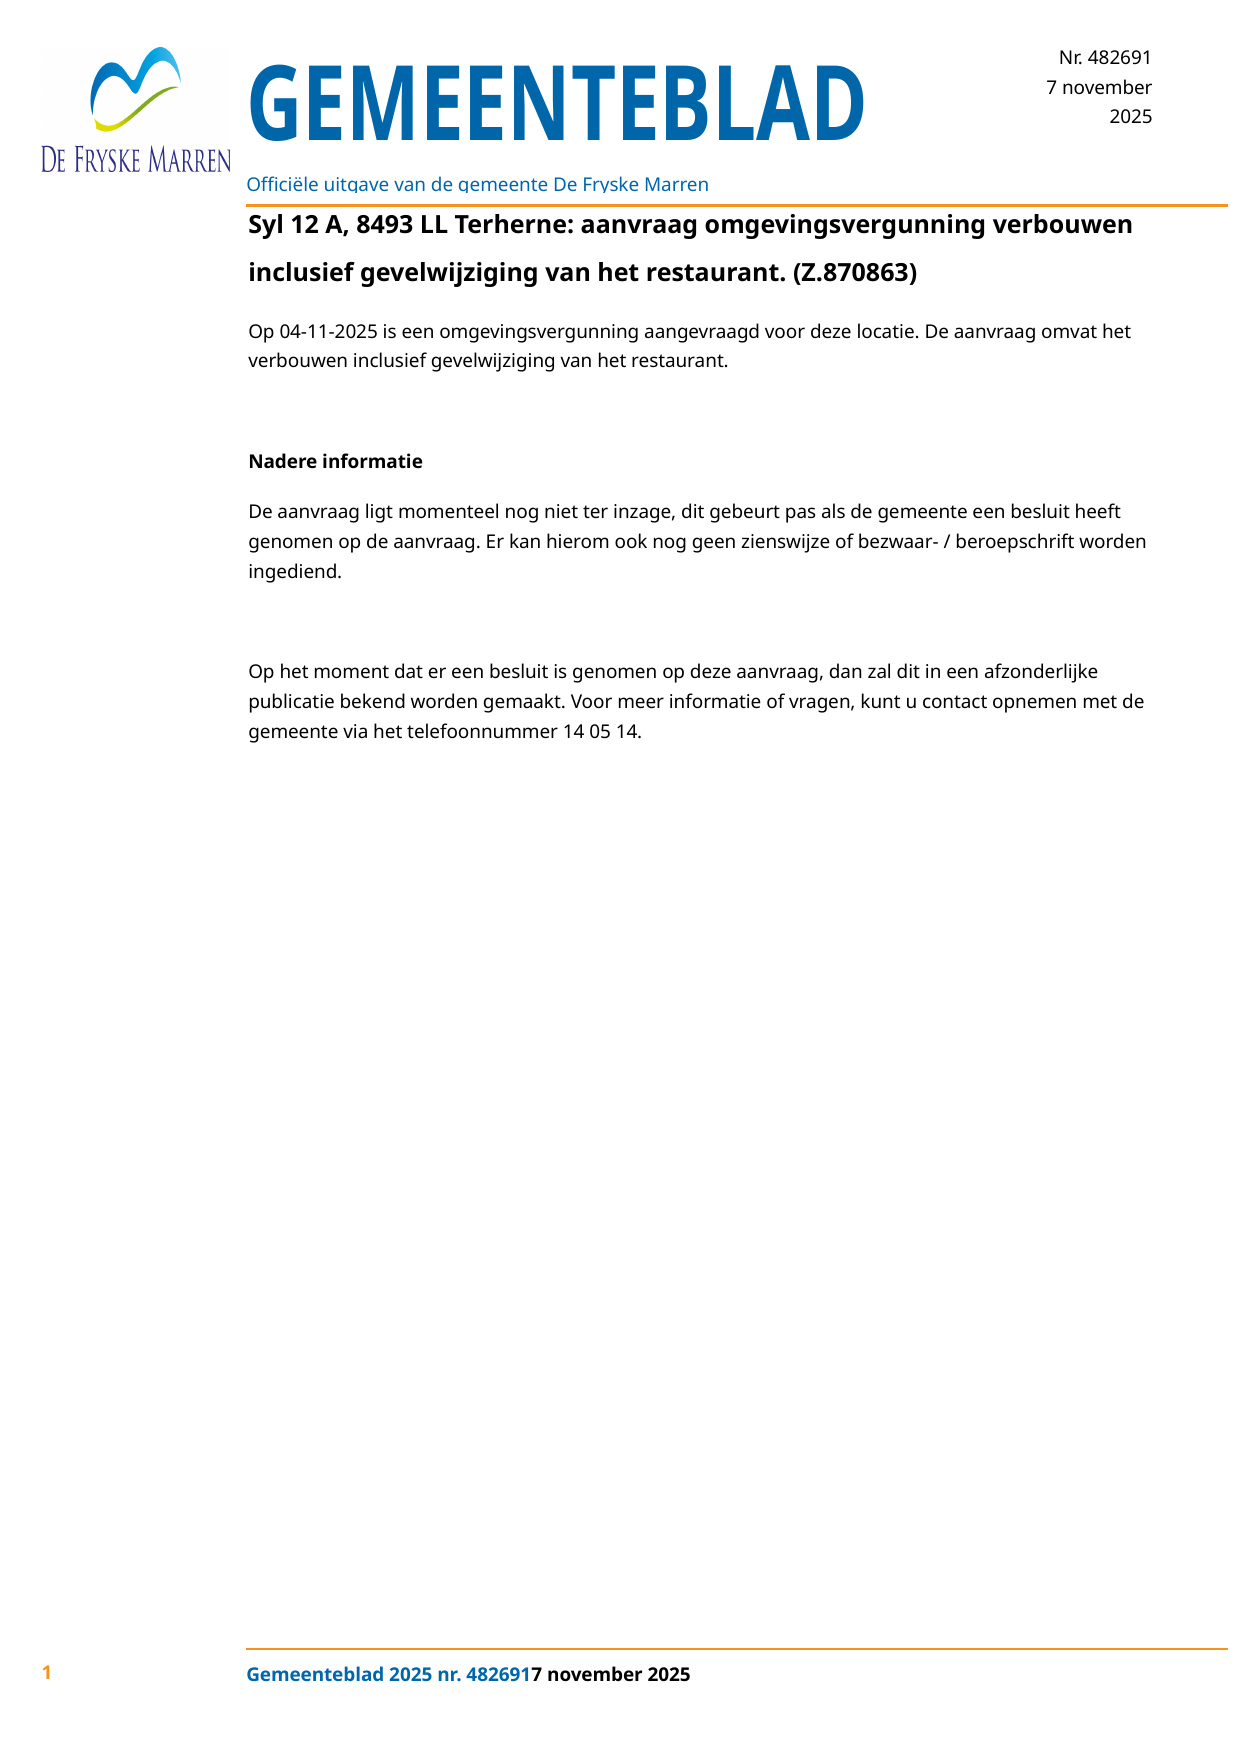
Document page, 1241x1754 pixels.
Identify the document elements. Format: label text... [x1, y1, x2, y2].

picture [41, 47, 231, 172]
text De aanvraag ligt momenteel nog niet ter inzage, dit gebeurt pas als de gemeente een besluit heeft genomen op de aanvraag. Er kan hierom ook nog geen zienswijze of bezwaar- / beroepschrift worden ingediend. [248, 499, 1152, 584]
text Nadere informatie [248, 448, 1152, 474]
text Op 04-11-2025 is een omgevingsvergunning aangevraagd voor deze locatie. De aanvraag omvat het verbouwen inclusief gevelwijziging van het restaurant. [248, 318, 1152, 373]
text Syl 12 A, 8493 LL Terherne: aanvraag omgevingsvergunning verbouwen inclusief gevelwijziging van het restaurant. (Z.870863) [248, 207, 1152, 288]
text Op het moment dat er een besluit is genomen op deze aanvraag, dan zal dit in een afzonderlijke publicatie bekend worden gemaakt. Voor meer informatie of vragen, kunt u contact opnemen met de gemeente via het telefoonnummer 14 05 14. [248, 659, 1152, 744]
